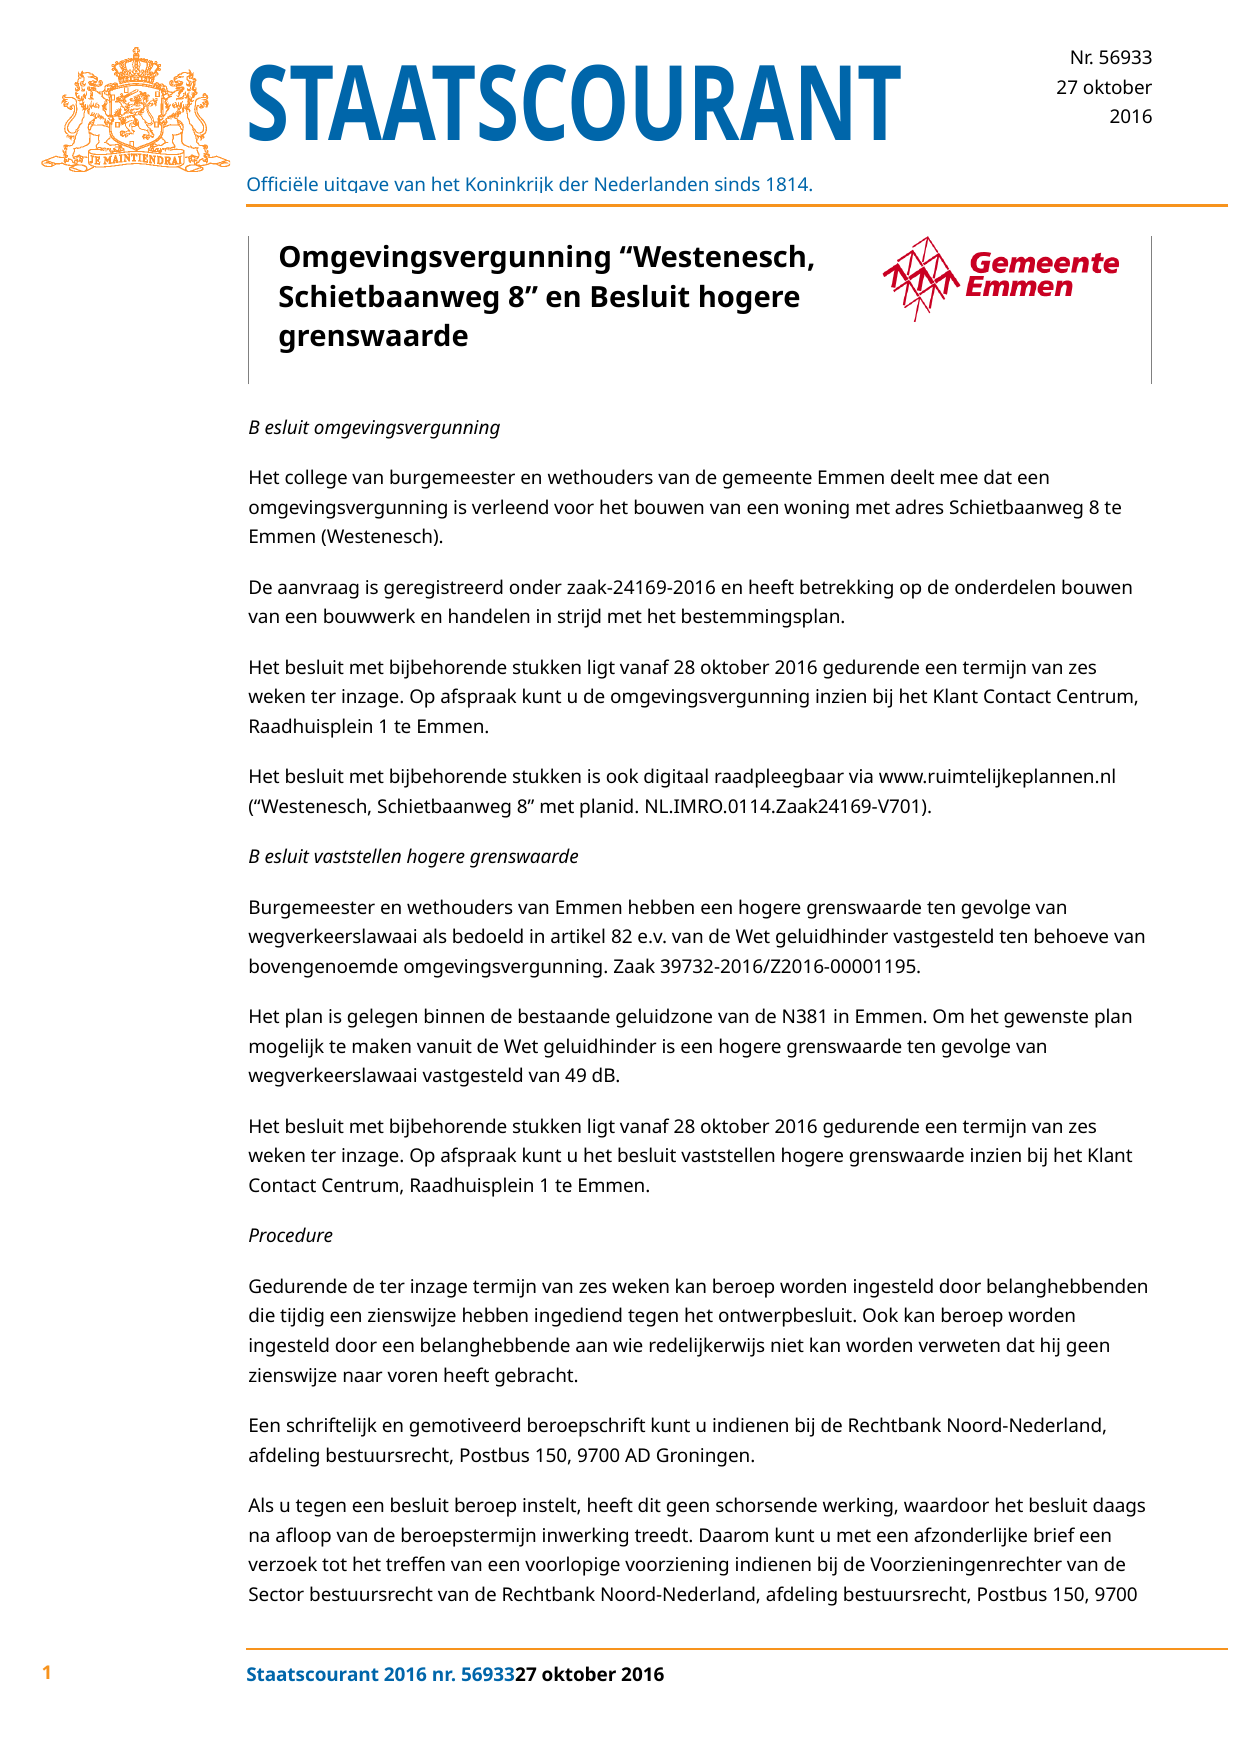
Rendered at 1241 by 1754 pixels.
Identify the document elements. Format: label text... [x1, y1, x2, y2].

text Een schriftelijk en gemotiveerd beroepschrift kunt u indienen bij de Rechtbank Noord-Nederland, afdeling bestuursrecht, Postbus 150, 9700 AD Groningen. [248, 1412, 1152, 1468]
text Als u tegen een besluit beroep instelt, heeft dit geen schorsende werking, waardoor het besluit daags na afloop van de beroepstermijn inwerking treedt. Daarom kunt u met een afzonderlijke brief een verzoek tot het treffen van een voorlopige voorziening indienen bij de Voorzieningenrechter van de Sector bestuursrecht van de Rechtbank Noord-Nederland, afdeling bestuursrecht, Postbus 150, 9700 [248, 1492, 1152, 1607]
text Het besluit met bijbehorende stukken is ook digitaal raadpleegbaar via www.ruimtelijkeplannen.nl (“Westenesch, Schietbaanweg 8” met planid. NL.IMRO.0114.Zaak24169-V701). [248, 763, 1152, 819]
text Burgemeester en wethouders van Emmen hebben een hogere grenswaarde ten gevolge van wegverkeerslawaai als bedoeld in artikel 82 e.v. van de Wet geluidhinder vastgesteld ten behoeve van bovengenoemde omgevingsvergunning. Zaak 39732-2016/Z2016-00001195. [248, 894, 1152, 979]
table_header Omgevingsvergunning “Westenesch, Schietbaanweg 8” en Besluit hogere grenswaarde [249, 236, 850, 384]
text Het besluit met bijbehorende stukken ligt vanaf 28 oktober 2016 gedurende een termijn van zes weken ter inzage. Op afspraak kunt u de omgevingsvergunning inzien bij het Klant Contact Centrum, Raadhuisplein 1 te Emmen. [248, 654, 1152, 739]
text Het besluit met bijbehorende stukken ligt vanaf 28 oktober 2016 gedurende een termijn van zes weken ter inzage. Op afspraak kunt u het besluit vaststellen hogere grenswaarde inzien bij het Klant Contact Centrum, Raadhuisplein 1 te Emmen. [248, 1113, 1152, 1198]
text Het college van burgemeester en wethouders van de gemeente Emmen deelt mee dat een omgevingsvergunning is verleend voor het bouwen van een woning met adres Schietbaanweg 8 te Emmen (Westenesch). [248, 464, 1152, 549]
text Procedure [248, 1223, 1152, 1248]
text Het plan is gelegen binnen de bestaande geluidzone van de N381 in Emmen. Om het gewenste plan mogelijk te maken vanuit de Wet geluidhinder is een hogere grenswaarde ten gevolge van wegverkeerslawaai vastgesteld van 49 dB. [248, 1003, 1152, 1088]
picture [41, 47, 231, 172]
text B esluit omgevingsvergunning [248, 414, 1152, 440]
picture [882, 236, 1119, 322]
text Gedurende de ter inzage termijn van zes weken kan beroep worden ingesteld door belanghebbenden die tijdig een zienswijze hebben ingediend tegen het ontwerpbesluit. Ook kan beroep worden ingesteld door een belanghebbende aan wie redelijkerwijs niet kan worden verweten dat hij geen zienswijze naar voren heeft gebracht. [248, 1273, 1152, 1388]
text B esluit vaststellen hogere grenswaarde [248, 843, 1152, 869]
text De aanvraag is geregistreerd onder zaak-24169-2016 en heeft betrekking op de onderdelen bouwen van een bouwwerk en handelen in strijd met het bestemmingsplan. [248, 574, 1152, 629]
table_header [850, 236, 1151, 384]
